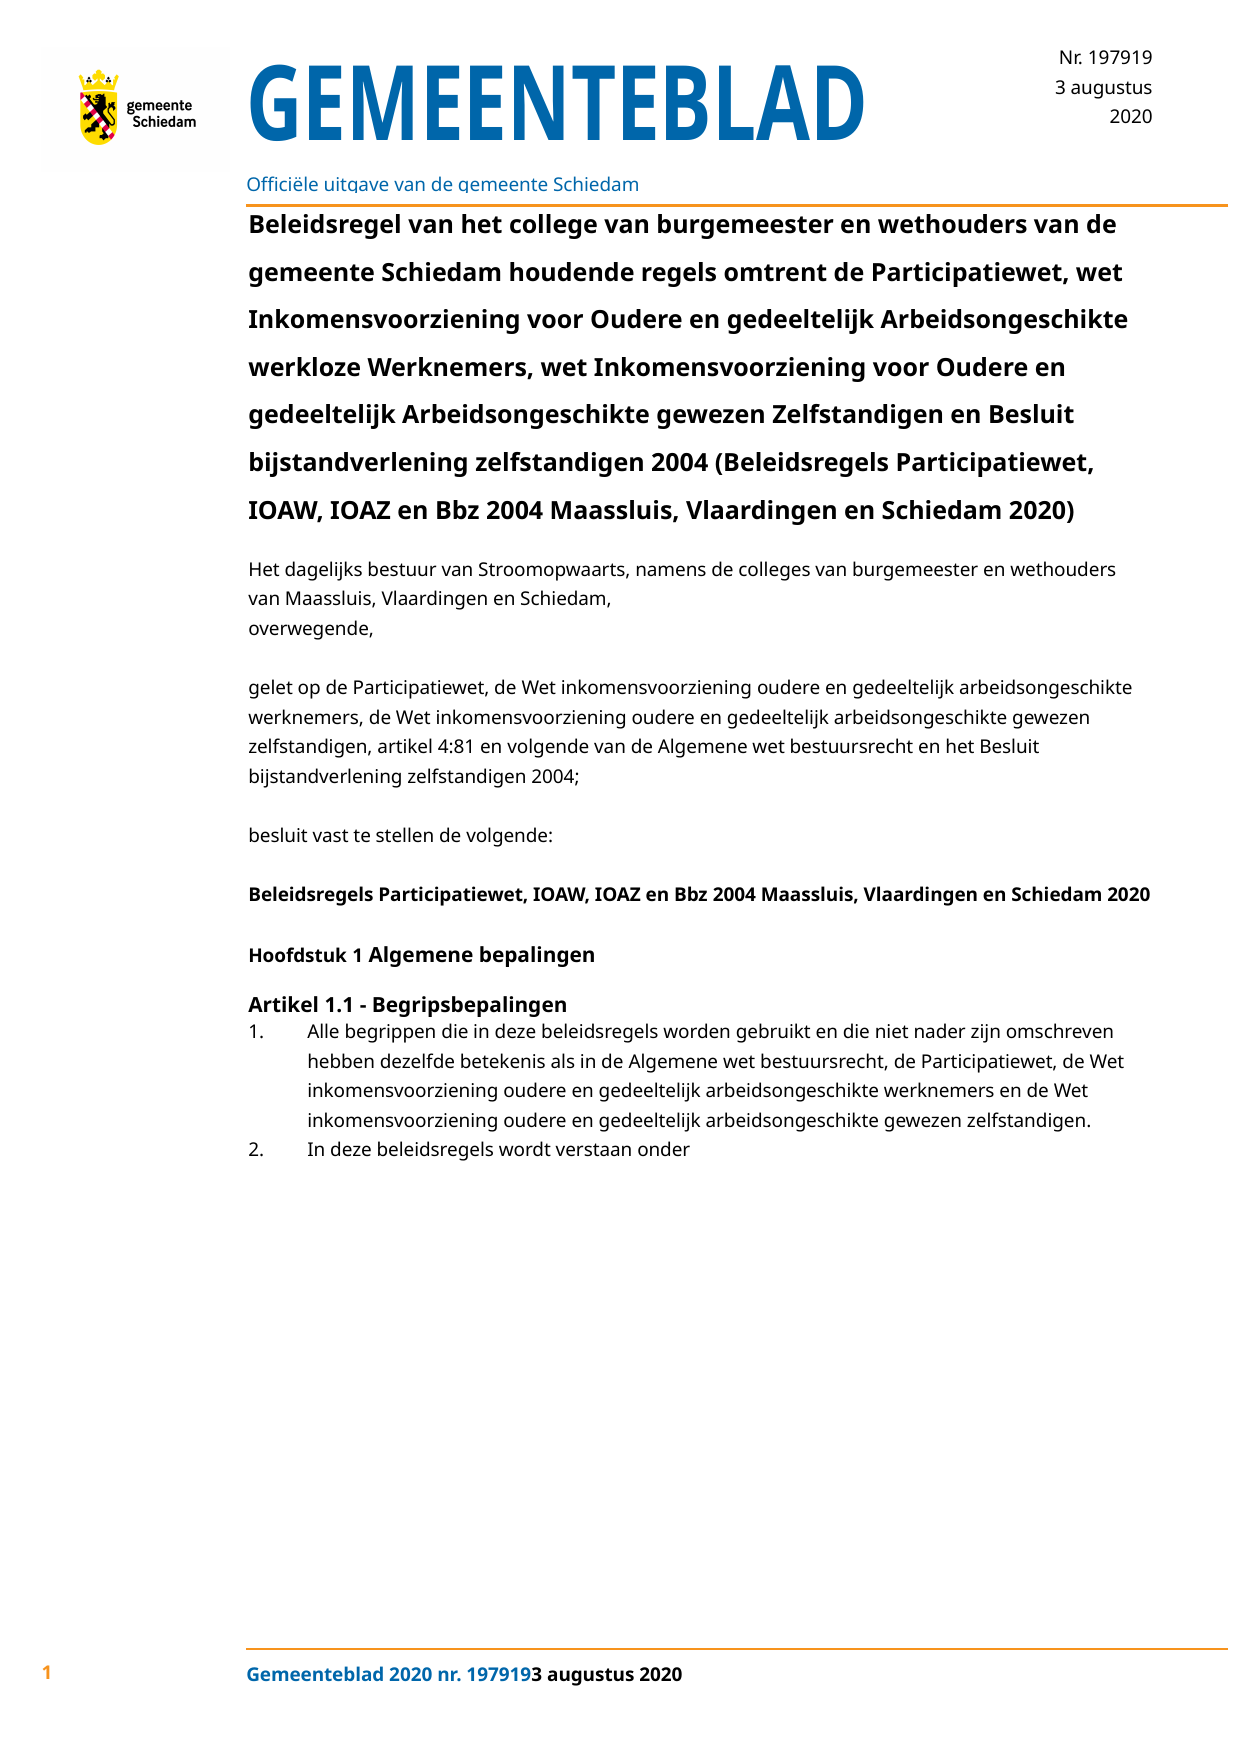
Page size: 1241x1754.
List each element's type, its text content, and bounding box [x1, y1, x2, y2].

text gelet op de Participatiewet, de Wet inkomensvoorziening oudere en gedeeltelijk arbeidsongeschikte werknemers, de Wet inkomensvoorziening oudere en gedeeltelijk arbeidsongeschikte gewezen zelfstandigen, artikel 4:81 en volgende van de Algemene wet bestuursrecht en het Besluit bijstandverlening zelfstandigen 2004; [248, 674, 1152, 789]
text Beleidsregels Participatiewet, IOAW, IOAZ en Bbz 2004 Maassluis, Vlaardingen en Schiedam 2020 [248, 881, 1152, 907]
text Het dagelijks bestuur van Stroomopwaarts, namens de colleges van burgemeester en wethouders van Maassluis, Vlaardingen en Schiedam, [248, 556, 1152, 611]
text Hoofdstuk 1 Algemene bepalingen [248, 941, 1152, 969]
text Artikel 1.1 - Begripsbepalingen [248, 990, 1152, 1018]
list In deze beleidsregels wordt verstaan onder [248, 1137, 1152, 1162]
text besluit vast te stellen de volgende: [248, 822, 1152, 848]
text Beleidsregel van het college van burgemeester en wethouders van de gemeente Schiedam houdende regels omtrent de Participatiewet, wet Inkomensvoorziening voor Oudere en gedeeltelijk Arbeidsongeschikte werkloze Werknemers, wet Inkomensvoorziening voor Oudere en gedeeltelijk Arbeidsongeschikte gewezen Zelfstandigen en Besluit bijstandverlening zelfstandigen 2004 (Beleidsregels Participatiewet, IOAW, IOAZ en Bbz 2004 Maassluis, Vlaardingen en Schiedam 2020) [248, 207, 1152, 526]
text overwegende, [248, 615, 1152, 641]
picture [41, 47, 231, 172]
list Alle begrippen die in deze beleidsregels worden gebruikt en die niet nader zijn omschreven hebben dezelfde betekenis als in de Algemene wet bestuursrecht, de Participatiewet, de Wet inkomensvoorziening oudere en gedeeltelijk arbeidsongeschikte werknemers en de Wet inkomensvoorziening oudere en gedeeltelijk arbeidsongeschikte gewezen zelfstandigen. [248, 1018, 1152, 1133]
